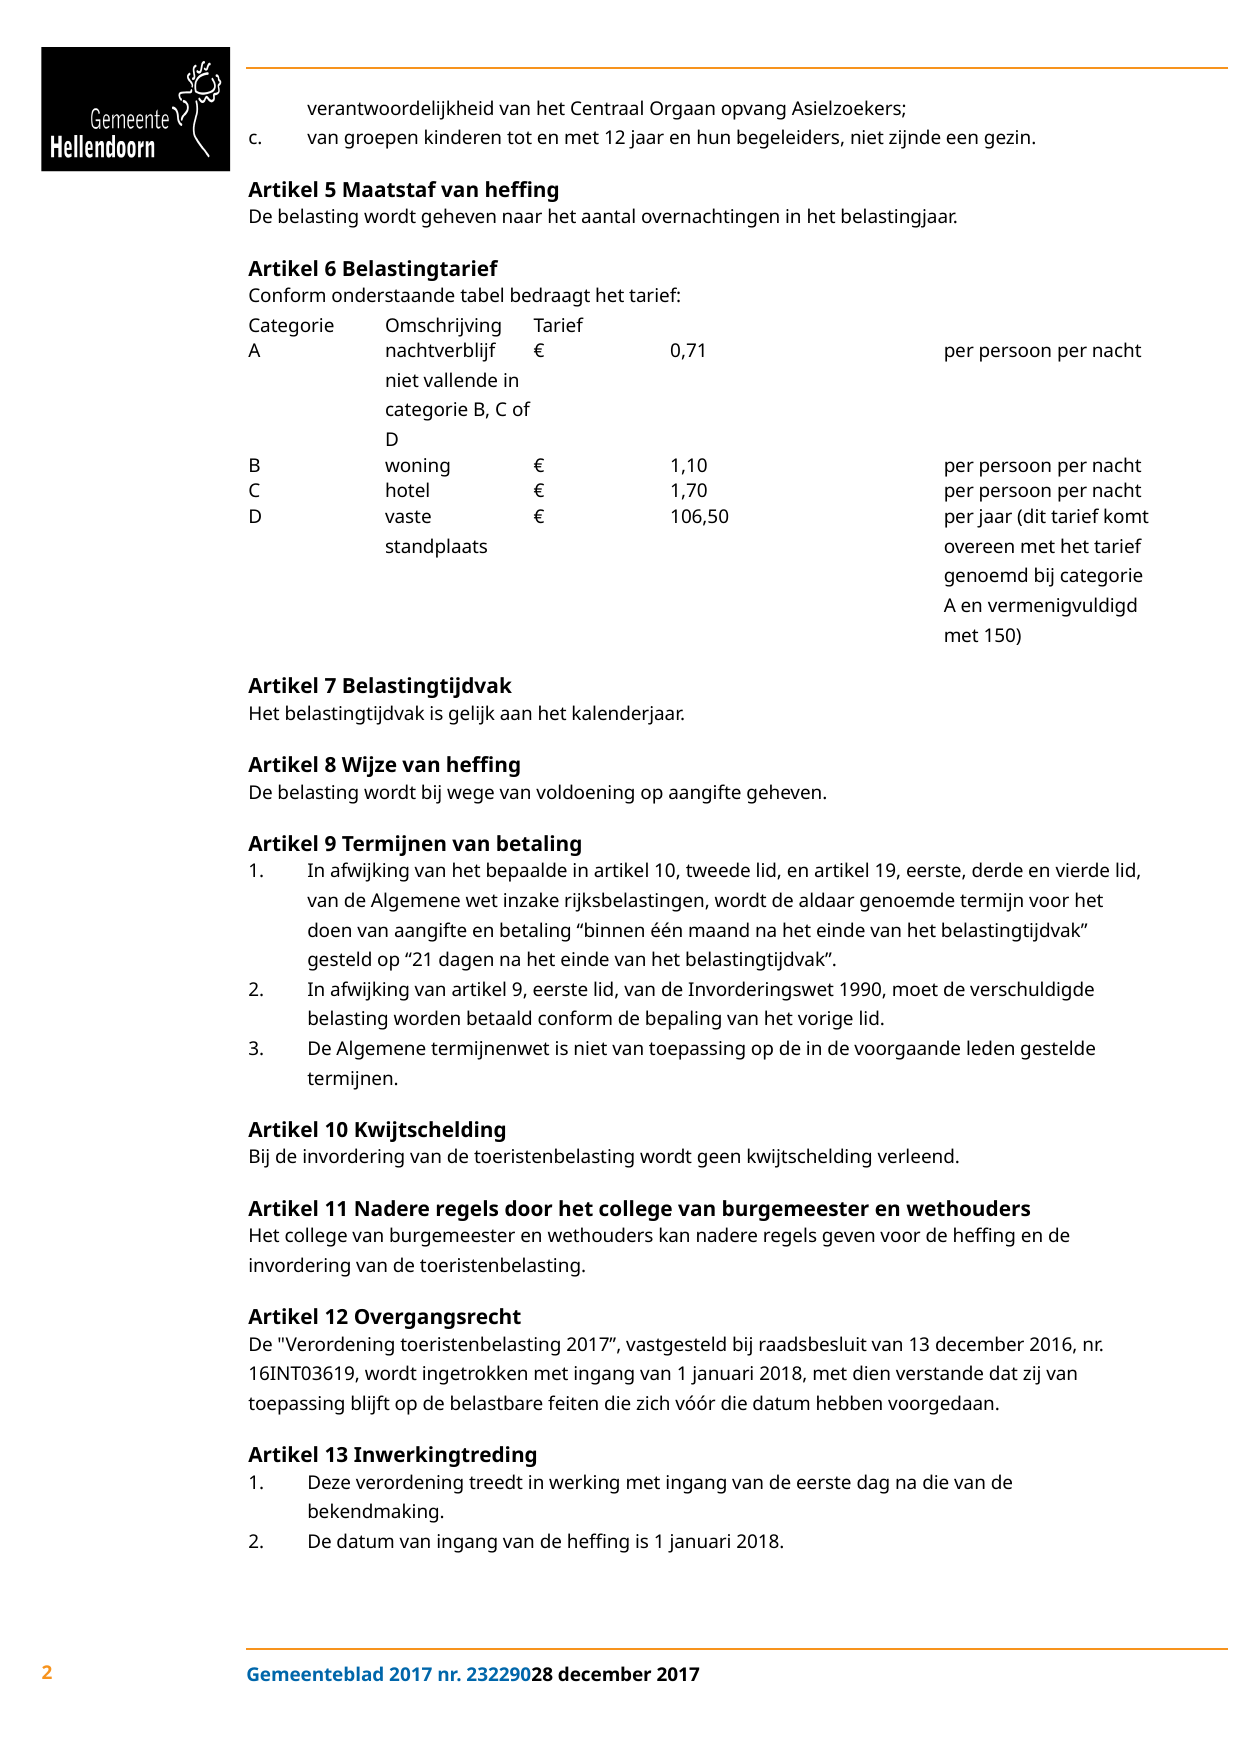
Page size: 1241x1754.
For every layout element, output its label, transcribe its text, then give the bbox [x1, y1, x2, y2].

table_cell woning [385, 452, 533, 478]
table_cell 0,71 [670, 338, 807, 452]
text Artikel 11 Nadere regels door het college van burgemeester en wethouders [248, 1194, 1152, 1222]
list In afwijking van het bepaalde in artikel 10, tweede lid, en artikel 19, eerste, derde en vierde lid, van de Algemene wet inzake rijksbelastingen, wordt de aldaar genoemde termijn voor het doen van aangifte en betaling “binnen één maand na het einde van het belastingtijdvak” gesteld op “21 dagen na het einde van het belastingtijdvak”. [248, 858, 1152, 972]
text Artikel 8 Wijze van heffing [248, 750, 1152, 779]
text Artikel 13 Inwerkingtreding [248, 1441, 1152, 1469]
text Artikel 5 Maatstaf van heffing [248, 175, 1152, 203]
table_cell B [248, 452, 385, 478]
text Het belastingtijdvak is gelijk aan het kalenderjaar. [248, 700, 1152, 726]
picture [41, 47, 231, 172]
table_cell hotel [385, 478, 533, 503]
table_cell [807, 452, 943, 478]
table_cell [807, 338, 943, 452]
table_cell [807, 478, 943, 503]
table_header Tarief [533, 312, 1152, 337]
table_cell per persoon per nacht [944, 452, 1152, 478]
list Deze verordening treedt in werking met ingang van de eerste dag na die van de bekendmaking. [248, 1469, 1152, 1524]
list verantwoordelijkheid van het Centraal Orgaan opvang Asielzoekers; [248, 95, 1152, 121]
table_cell € [533, 452, 670, 478]
list van groepen kinderen tot en met 12 jaar en hun begeleiders, niet zijnde een gezin. [248, 124, 1152, 150]
table_cell nachtverblijf niet vallende in categorie B, C of D [385, 338, 533, 452]
table_cell € [533, 338, 670, 452]
text Het college van burgemeester en wethouders kan nadere regels geven voor de heffing en de invordering van de toeristenbelasting. [248, 1222, 1152, 1278]
text Conform onderstaande tabel bedraagt het tarief: [248, 282, 1152, 308]
text Artikel 7 Belastingtijdvak [248, 672, 1152, 700]
table_cell D [248, 504, 385, 647]
list In afwijking van artikel 9, eerste lid, van de Invorderingswet 1990, moet de verschuldigde belasting worden betaald conform de bepaling van het vorige lid. [248, 976, 1152, 1031]
text Artikel 6 Belastingtarief [248, 254, 1152, 282]
table_cell C [248, 478, 385, 503]
table_cell 1,10 [670, 452, 807, 478]
text De belasting wordt geheven naar het aantal overnachtingen in het belastingjaar. [248, 203, 1152, 229]
text De belasting wordt bij wege van voldoening op aangifte geheven. [248, 779, 1152, 804]
table_cell € [533, 478, 670, 503]
table_header Omschrijving [385, 312, 533, 337]
text Bij de invordering van de toeristenbelasting wordt geen kwijtschelding verleend. [248, 1144, 1152, 1169]
table_cell A [248, 338, 385, 452]
table_cell € [533, 504, 670, 647]
text Artikel 9 Termijnen van betaling [248, 829, 1152, 858]
list De Algemene termijnenwet is niet van toepassing op de in de voorgaande leden gestelde termijnen. [248, 1035, 1152, 1091]
table_cell per jaar (dit tarief komt overeen met het tarief genoemd bij categorie A en vermenigvuldigd met 150) [944, 504, 1152, 647]
table_cell 106,50 [670, 504, 807, 647]
table_cell per persoon per nacht [944, 478, 1152, 503]
table_cell vaste standplaats [385, 504, 533, 647]
text Artikel 12 Overgangsrecht [248, 1302, 1152, 1331]
table_header Categorie [248, 312, 385, 337]
table_cell 1,70 [670, 478, 807, 503]
text De "Verordening toeristenbelasting 2017”, vastgesteld bij raadsbesluit van 13 december 2016, nr. 16INT03619, wordt ingetrokken met ingang van 1 januari 2018, met dien verstande dat zij van toepassing blijft op de belastbare feiten die zich vóór die datum hebben voorgedaan. [248, 1331, 1152, 1416]
list De datum van ingang van de heffing is 1 januari 2018. [248, 1528, 1152, 1554]
table_cell per persoon per nacht [944, 338, 1152, 452]
text Artikel 10 Kwijtschelding [248, 1115, 1152, 1144]
table_cell [807, 504, 943, 647]
